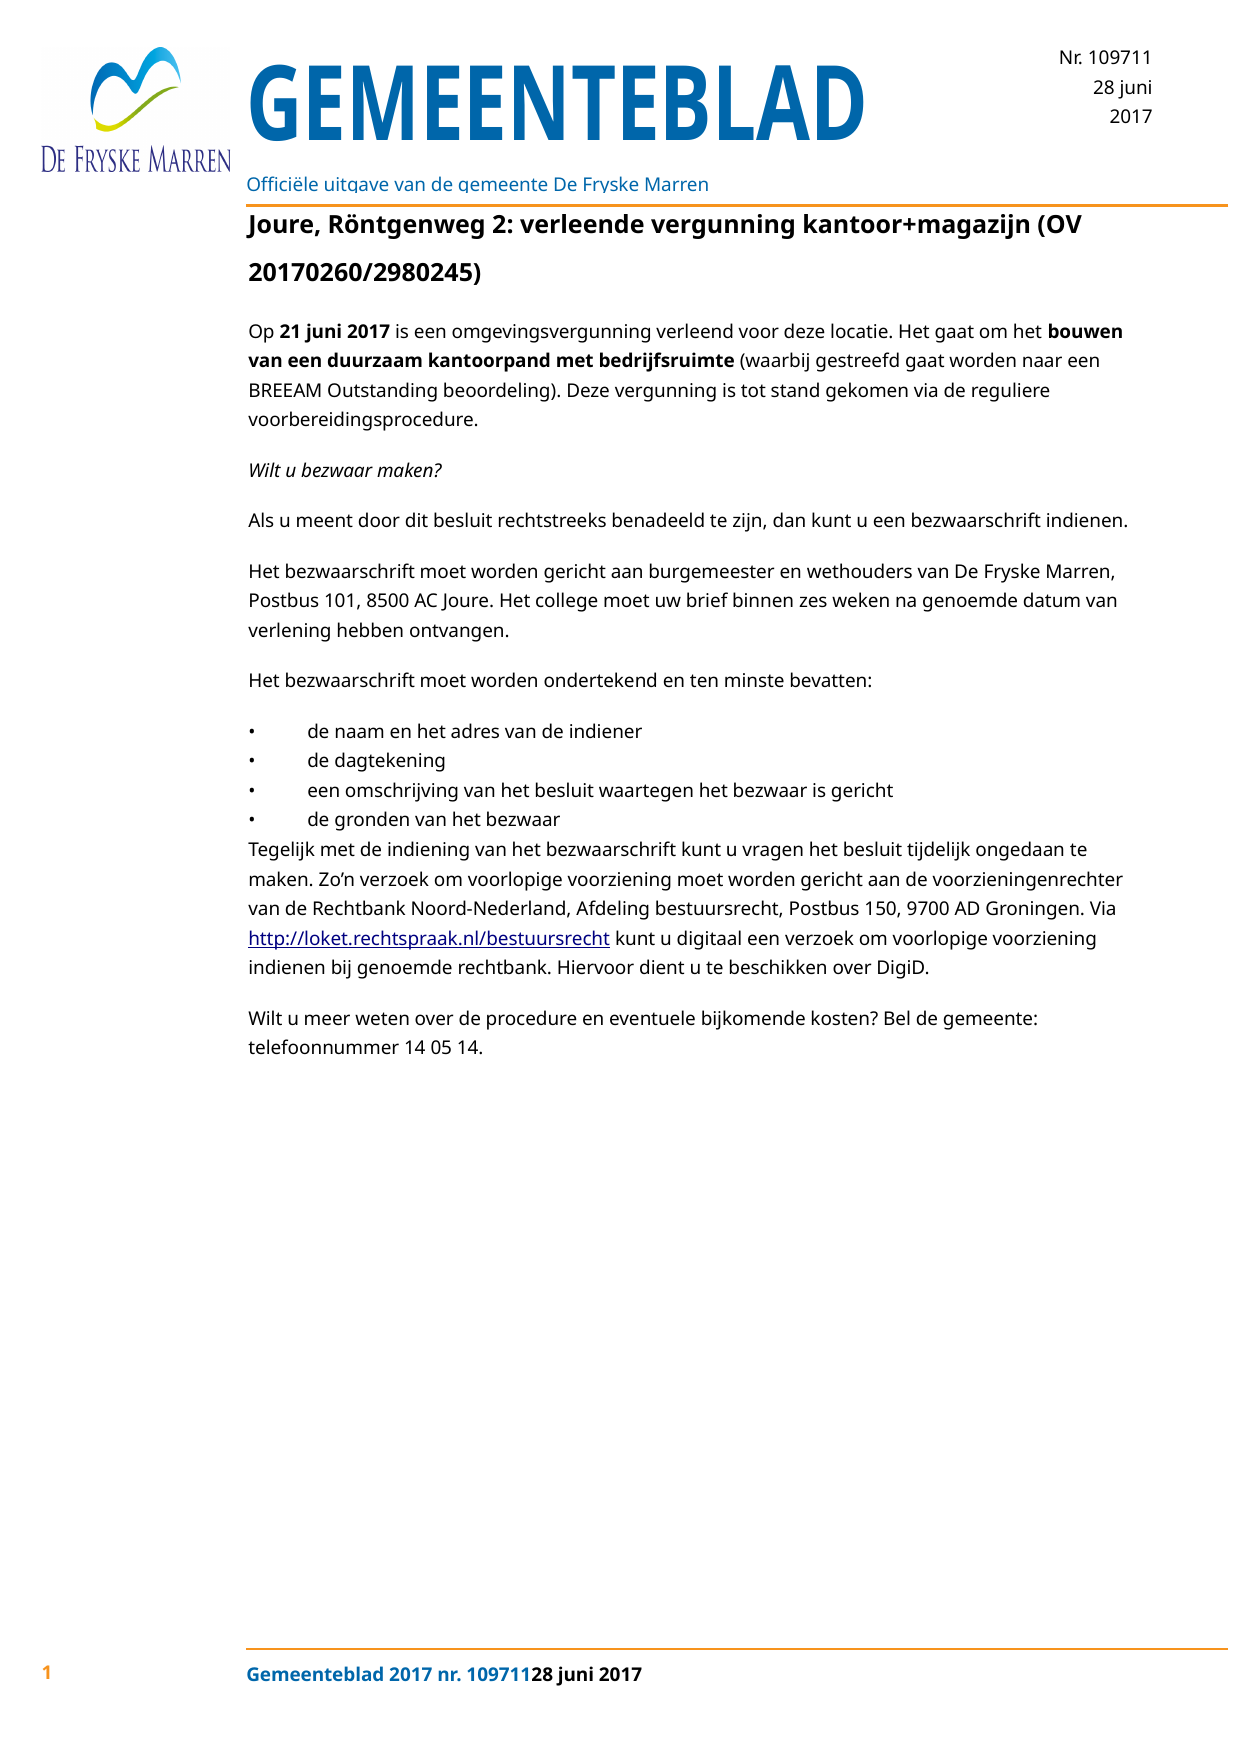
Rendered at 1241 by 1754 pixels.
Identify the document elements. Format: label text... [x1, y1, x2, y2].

text Het bezwaarschrift moet worden ondertekend en ten minste bevatten: [248, 667, 1152, 693]
text Wilt u meer weten over de procedure en eventuele bijkomende kosten? Bel de gemeente: telefoonnummer 14 05 14. [248, 1005, 1152, 1060]
list de naam en het adres van de indiener [248, 718, 1152, 744]
text Joure, Röntgenweg 2: verleende vergunning kantoor+magazijn (OV 20170260/2980245) [248, 207, 1152, 288]
list de gronden van het bezwaar [248, 807, 1152, 832]
text Wilt u bezwaar maken? [248, 457, 1152, 483]
text Als u meent door dit besluit rechtstreeks benadeeld te zijn, dan kunt u een bezwaarschrift indienen. [248, 507, 1152, 533]
list de dagtekening [248, 747, 1152, 773]
text Tegelijk met de indiening van het bezwaarschrift kunt u vragen het besluit tijdelijk ongedaan te maken. Zo’n verzoek om voorlopige voorziening moet worden gericht aan de voorzieningenrechter van de Rechtbank Noord-Nederland, Afdeling bestuursrecht, Postbus 150, 9700 AD Groningen. Via http://loket.rechtspraak.nl/bestuursrecht kunt u digitaal een verzoek om voorlopige voorziening indienen bij genoemde rechtbank. Hiervoor dient u te beschikken over DigiD. [248, 836, 1152, 980]
list een omschrijving van het besluit waartegen het bezwaar is gericht [248, 777, 1152, 803]
text Op 21 juni 2017 is een omgevingsvergunning verleend voor deze locatie. Het gaat om het bouwen van een duurzaam kantoorpand met bedrijfsruimte (waarbij gestreefd gaat worden naar een BREEAM Outstanding beoordeling). Deze vergunning is tot stand gekomen via de reguliere voorbereidingsprocedure. [248, 318, 1152, 432]
picture [41, 47, 231, 172]
text Het bezwaarschrift moet worden gericht aan burgemeester en wethouders van De Fryske Marren, Postbus 101, 8500 AC Joure. Het college moet uw brief binnen zes weken na genoemde datum van verlening hebben ontvangen. [248, 558, 1152, 643]
